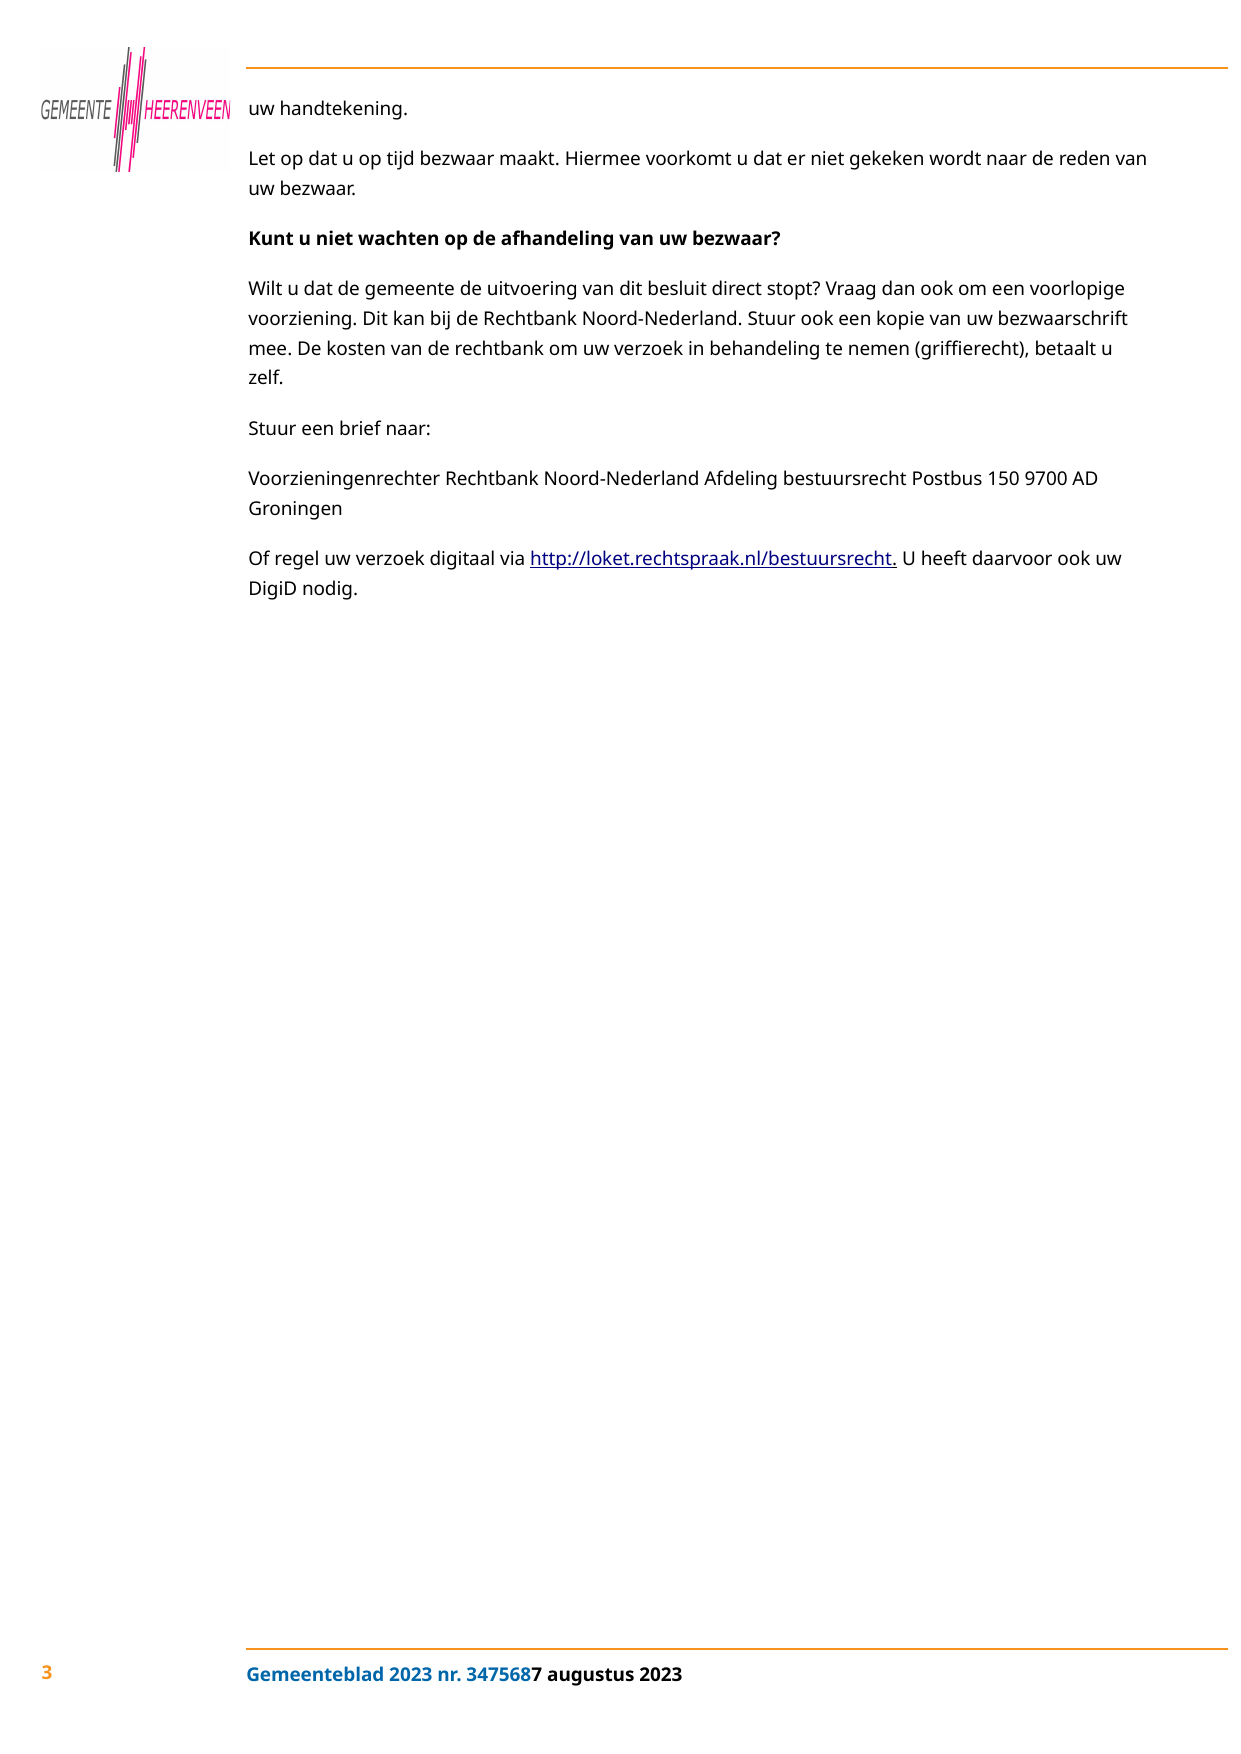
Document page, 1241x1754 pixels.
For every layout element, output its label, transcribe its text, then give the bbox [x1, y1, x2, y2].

text Wilt u dat de gemeente de uitvoering van dit besluit direct stopt? Vraag dan ook om een voorlopige voorziening. Dit kan bij de Rechtbank Noord-Nederland. Stuur ook een kopie van uw bezwaarschrift mee. De kosten van de rechtbank om uw verzoek in behandeling te nemen (griffierecht), betaalt u zelf. [248, 276, 1152, 390]
text Of regel uw verzoek digitaal via http://loket.rechtspraak.nl/bestuursrecht. U heeft daarvoor ook uw DigiD nodig. [248, 545, 1152, 601]
text Voorzieningenrechter Rechtbank Noord-Nederland Afdeling bestuursrecht Postbus 150 9700 AD Groningen [248, 465, 1152, 521]
text Let op dat u op tijd bezwaar maakt. Hiermee voorkomt u dat er niet gekeken wordt naar de reden van uw bezwaar. [248, 145, 1152, 201]
text Kunt u niet wachten op de afhandeling van uw bezwaar? [248, 225, 1152, 251]
text Stuur een brief naar: [248, 415, 1152, 441]
text uw handtekening. [248, 95, 1152, 121]
picture [41, 47, 231, 172]
